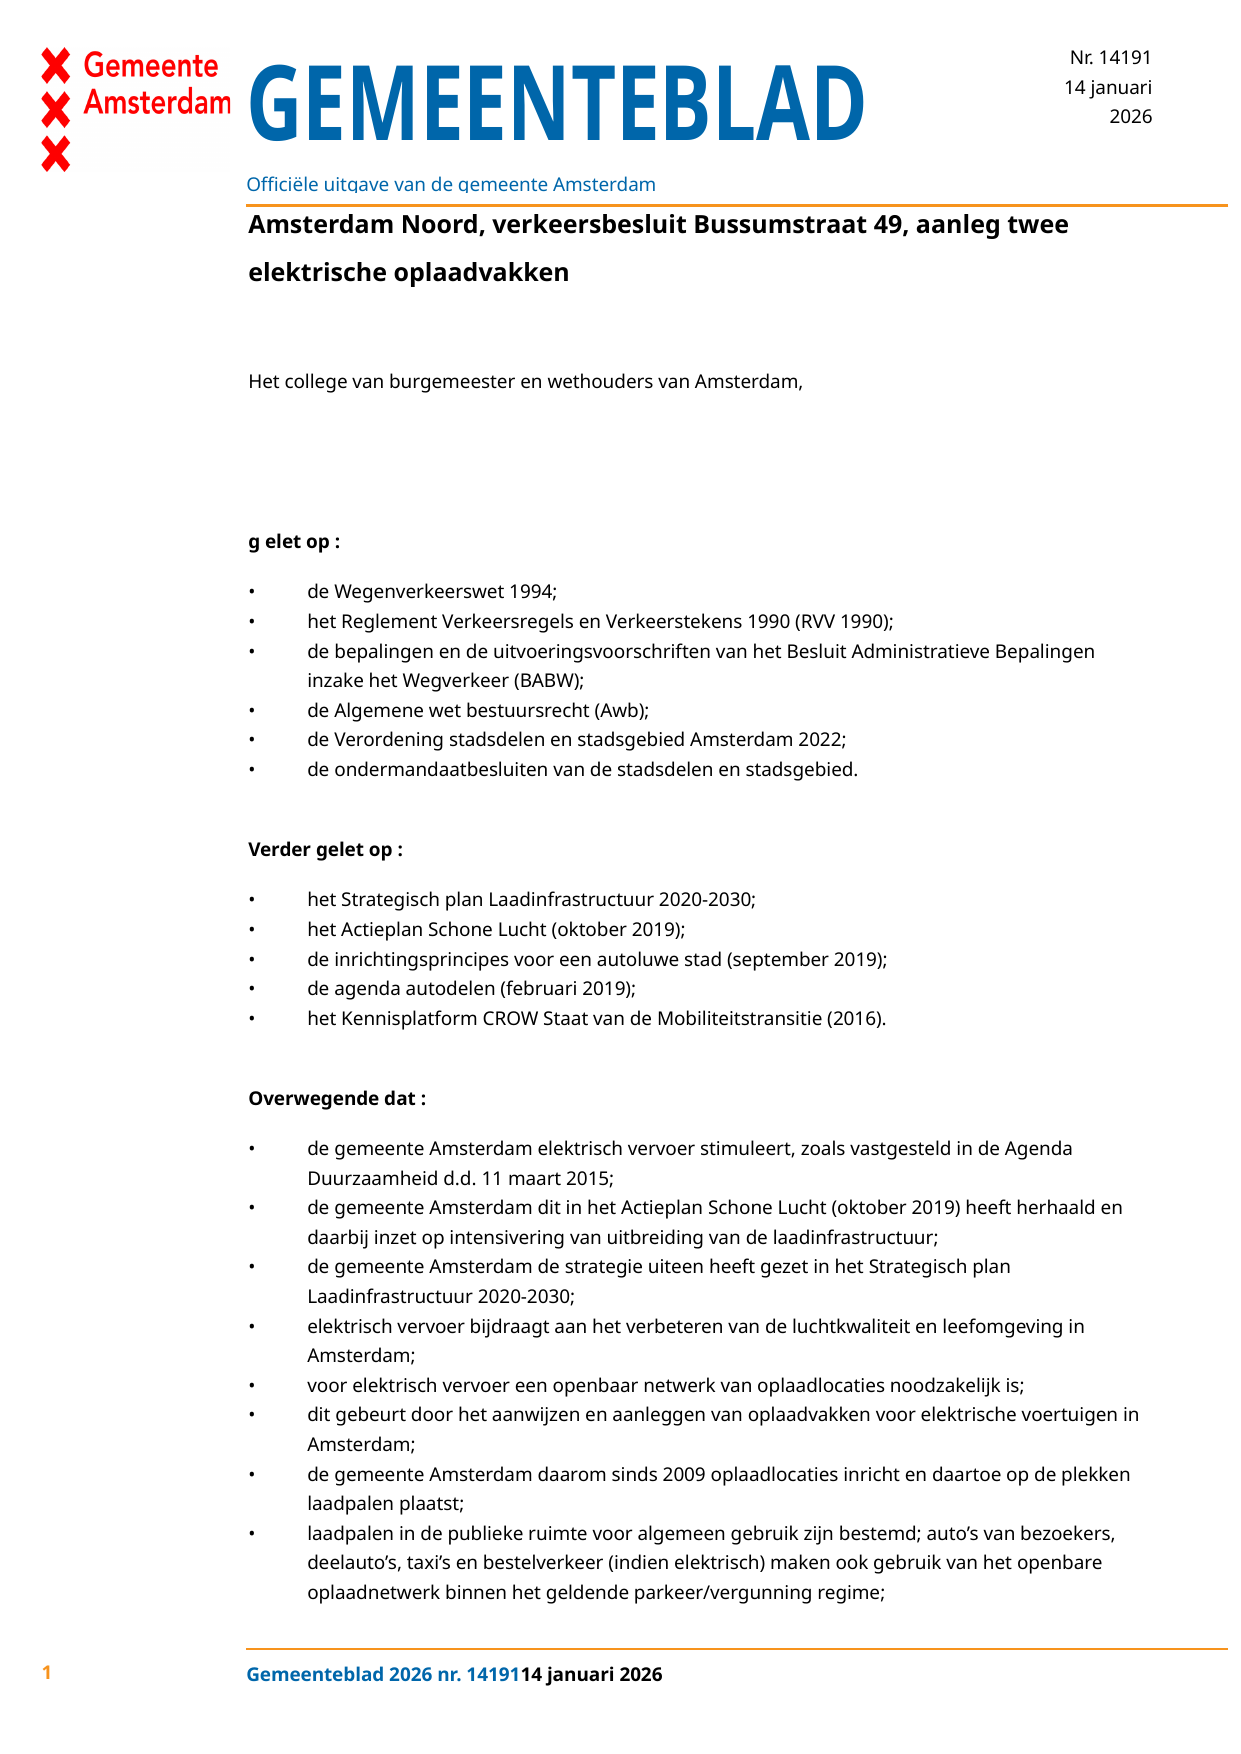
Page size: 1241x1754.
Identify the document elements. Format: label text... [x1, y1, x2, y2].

list de ondermandaatbesluiten van de stadsdelen en stadsgebied. [248, 756, 1152, 782]
list de bepalingen en de uitvoeringsvoorschriften van het Besluit Administratieve Bepalingen inzake het Wegverkeer (BABW); [248, 638, 1152, 693]
list het Kennisplatform CROW Staat van de Mobiliteitstransitie (2016). [248, 1005, 1152, 1031]
text Amsterdam Noord, verkeersbesluit Bussumstraat 49, aanleg twee elektrische oplaadvakken [248, 207, 1152, 288]
list het Reglement Verkeersregels en Verkeerstekens 1990 (RVV 1990); [248, 608, 1152, 634]
list de gemeente Amsterdam dit in het Actieplan Schone Lucht (oktober 2019) heeft herhaald en daarbij inzet op intensivering van uitbreiding van de laadinfrastructuur; [248, 1194, 1152, 1250]
text Het college van burgemeester en wethouders van Amsterdam, [248, 368, 1152, 394]
list laadpalen in de publieke ruimte voor algemeen gebruik zijn bestemd; auto’s van bezoekers, deelauto’s, taxi’s en bestelverkeer (indien elektrisch) maken ook gebruik van het openbare oplaadnetwerk binnen het geldende parkeer/vergunning regime; [248, 1520, 1152, 1605]
list de inrichtingsprincipes voor een autoluwe stad (september 2019); [248, 946, 1152, 971]
list de Algemene wet bestuursrecht (Awb); [248, 697, 1152, 723]
text Overwegende dat : [248, 1085, 1152, 1111]
list de Verordening stadsdelen en stadsgebied Amsterdam 2022; [248, 727, 1152, 752]
list het Strategisch plan Laadinfrastructuur 2020-2030; [248, 887, 1152, 912]
list de Wegenverkeerswet 1994; [248, 579, 1152, 604]
picture [41, 47, 231, 172]
list de gemeente Amsterdam de strategie uiteen heeft gezet in het Strategisch plan Laadinfrastructuur 2020-2030; [248, 1254, 1152, 1309]
list de gemeente Amsterdam daarom sinds 2009 oplaadlocaties inricht en daartoe op de plekken laadpalen plaatst; [248, 1461, 1152, 1516]
text Verder gelet op : [248, 836, 1152, 862]
list dit gebeurt door het aanwijzen en aanleggen van oplaadvakken voor elektrische voertuigen in Amsterdam; [248, 1402, 1152, 1457]
list het Actieplan Schone Lucht (oktober 2019); [248, 916, 1152, 942]
list de gemeente Amsterdam elektrisch vervoer stimuleert, zoals vastgesteld in de Agenda Duurzaamheid d.d. 11 maart 2015; [248, 1135, 1152, 1191]
list elektrisch vervoer bijdraagt aan het verbeteren van de luchtkwaliteit en leefomgeving in Amsterdam; [248, 1313, 1152, 1368]
list voor elektrisch vervoer een openbaar netwerk van oplaadlocaties noodzakelijk is; [248, 1372, 1152, 1398]
list de agenda autodelen (februari 2019); [248, 975, 1152, 1001]
text g elet op : [248, 528, 1152, 554]
